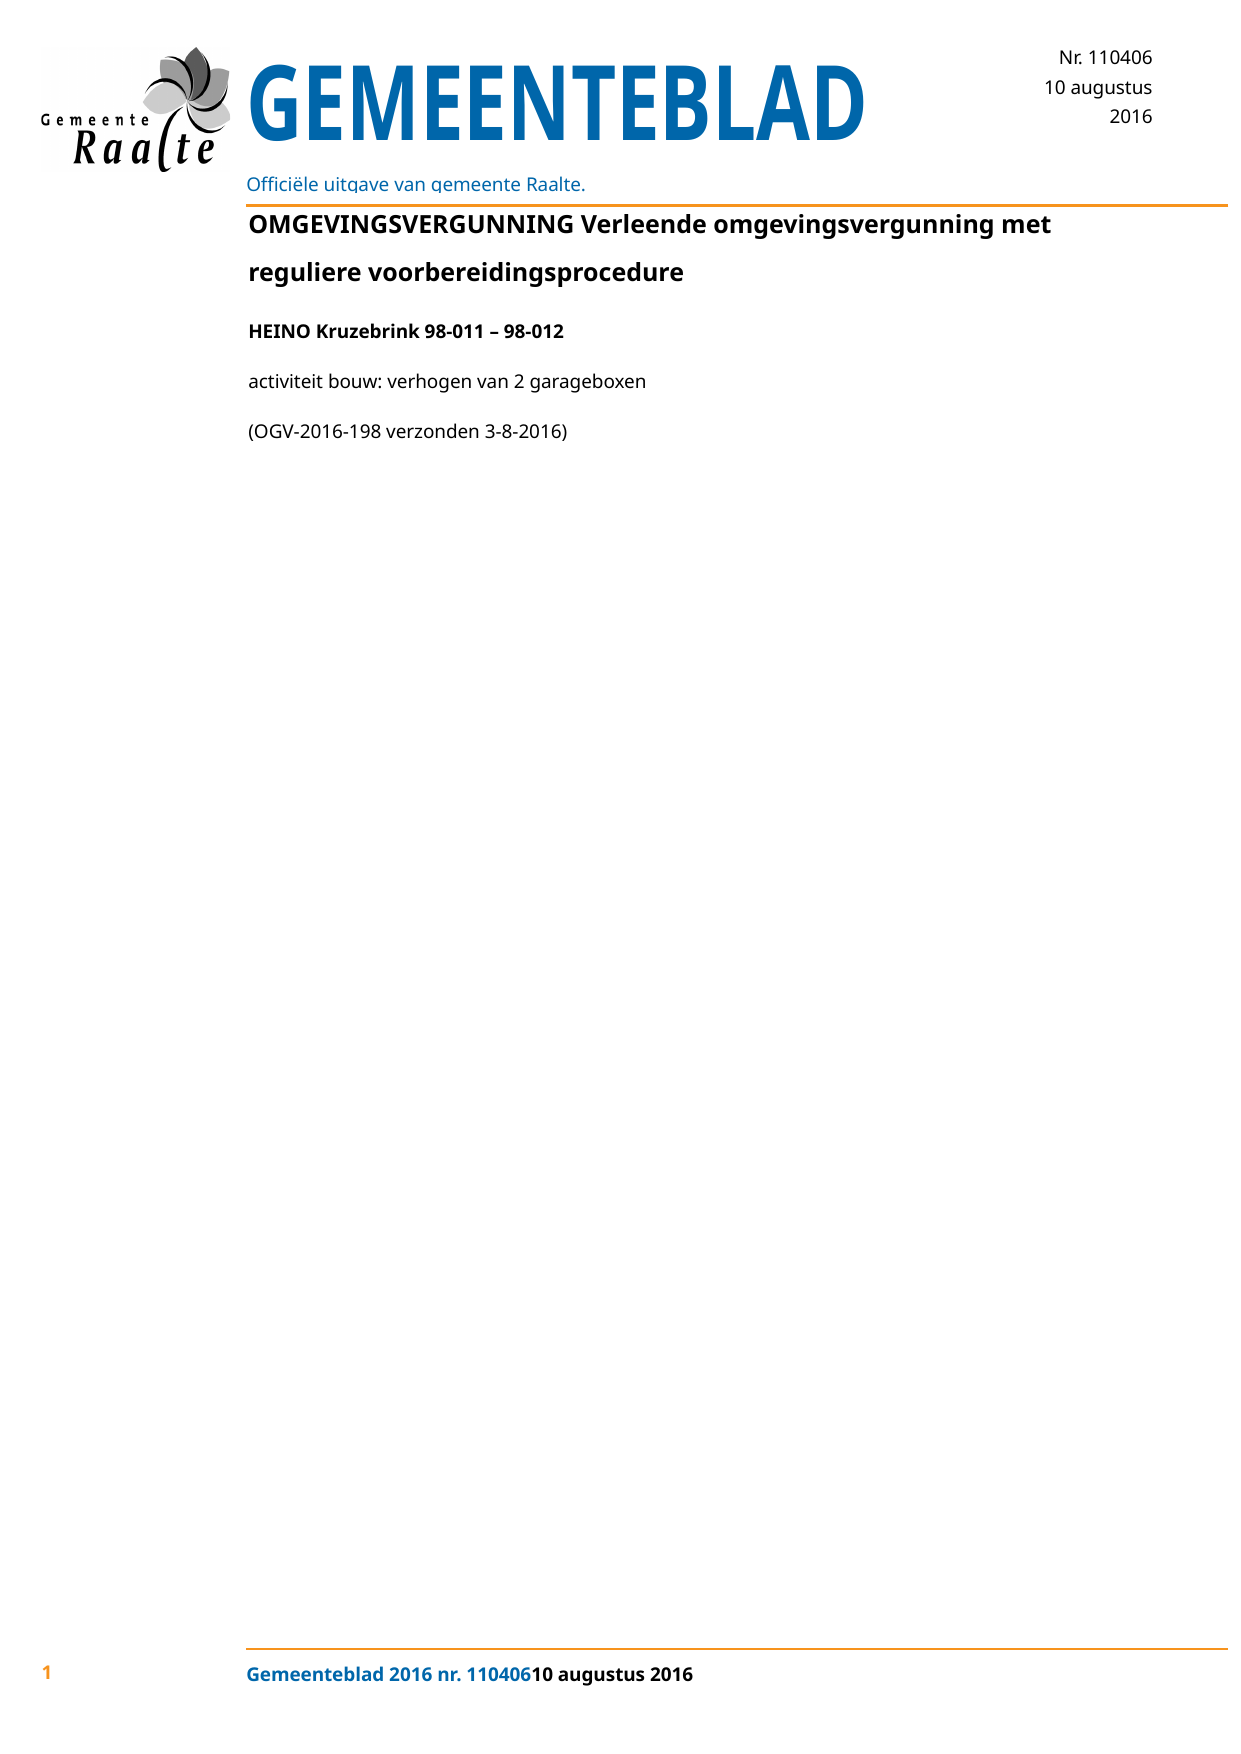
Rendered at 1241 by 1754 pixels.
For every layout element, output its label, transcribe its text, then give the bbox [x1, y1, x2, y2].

picture [41, 47, 231, 172]
text (OGV-2016-198 verzonden 3-8-2016) [248, 419, 1152, 444]
text HEINO Kruzebrink 98-011 – 98-012 [248, 318, 1152, 344]
text OMGEVINGSVERGUNNING Verleende omgevingsvergunning met reguliere voorbereidingsprocedure [248, 207, 1152, 288]
text activiteit bouw: verhogen van 2 garageboxen [248, 368, 1152, 394]
